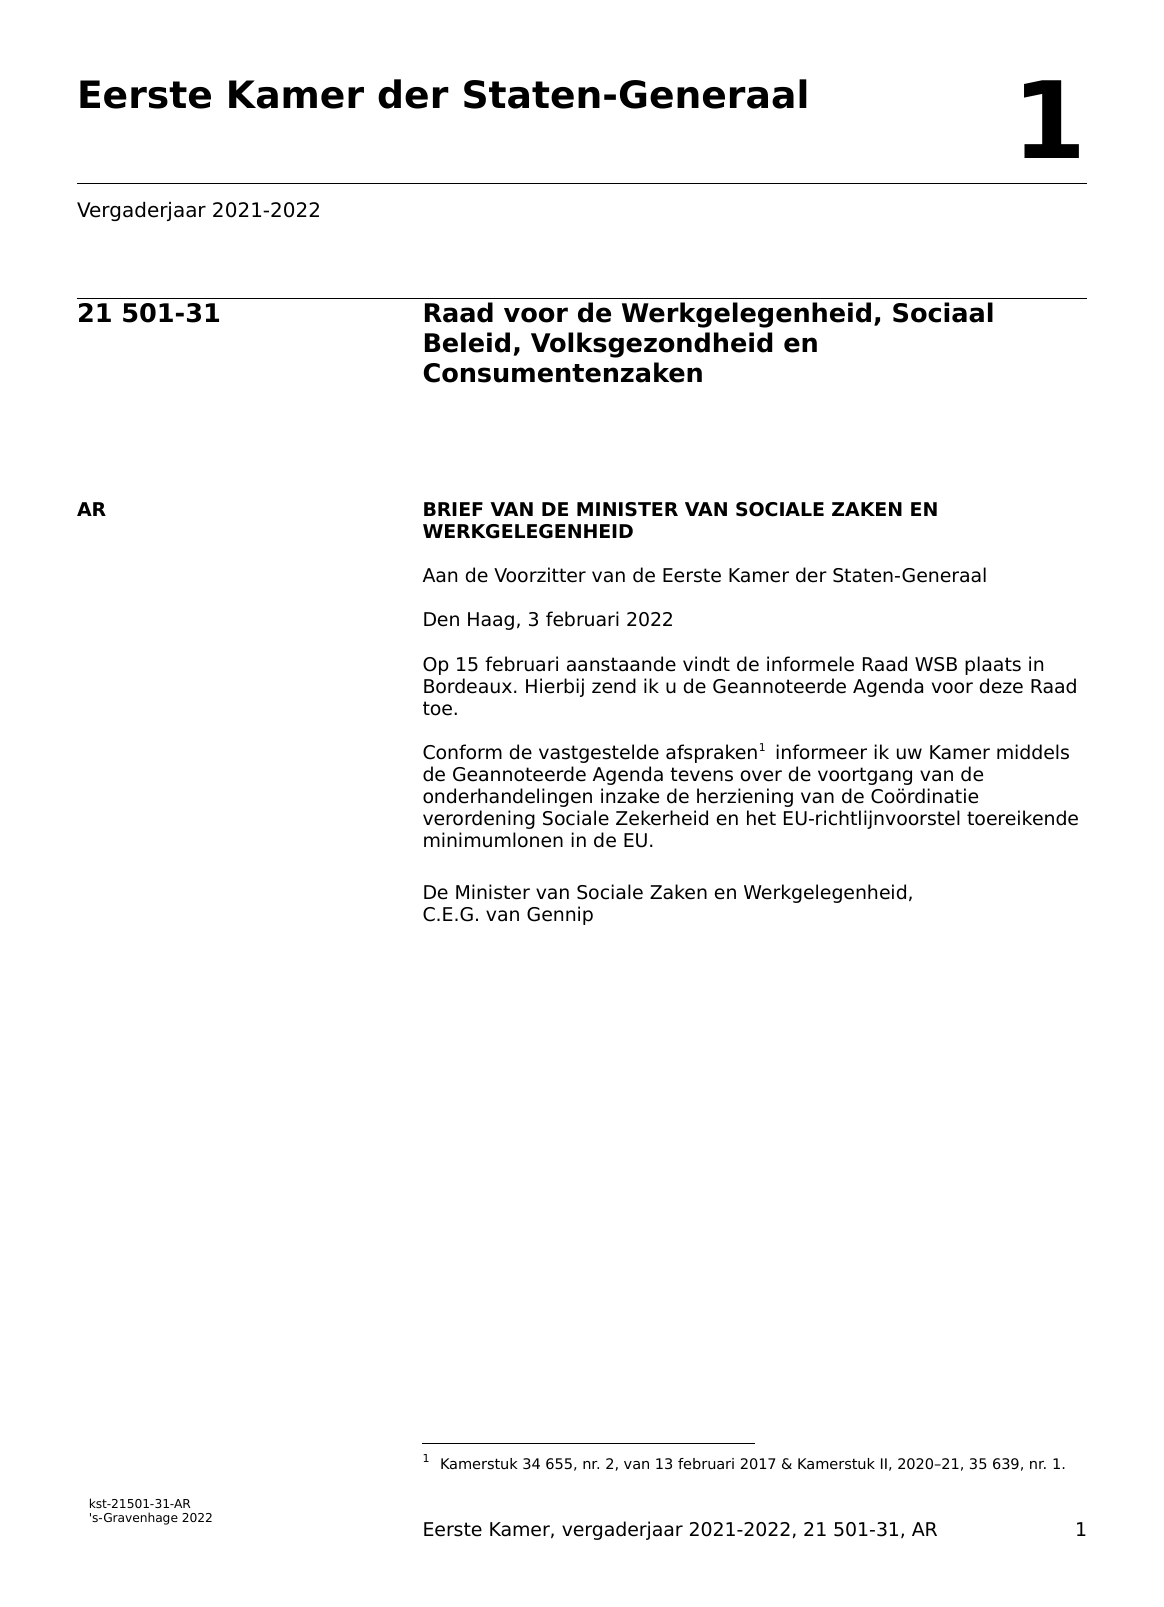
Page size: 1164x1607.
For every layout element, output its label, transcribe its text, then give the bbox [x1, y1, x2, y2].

text De Minister van Sociale Zaken en Werkgelegenheid, C.E.G. van Gennip [422, 882, 1087, 926]
text Aan de Voorzitter van de Eerste Kamer der Staten-Generaal [422, 565, 1087, 587]
text 's-Gravenhage 2022 [88, 1511, 323, 1525]
text kst-21501-31-AR [88, 1497, 323, 1511]
table_header Eerste Kamer der Staten-Generaal [77, 59, 886, 183]
subtitle AR BRIEF VAN DE MINISTER VAN SOCIALE ZAKEN EN WERKGELEGENHEID [77, 499, 1087, 543]
text Den Haag, 3 februari 2022 [422, 609, 1087, 631]
text Conform de vastgestelde afspraken informeer ik uw Kamer middels de Geannoteerde Agenda tevens over de voortgang van de onderhandelingen inzake de herziening van de Coördinatie verordening Sociale Zekerheid en het EU-richtlijnvoorstel toereikende minimumlonen in de EU. [422, 742, 1087, 852]
table_header 1 [886, 59, 1087, 183]
text Op 15 februari aanstaande vindt de informele Raad WSB plaats in Bordeaux. Hierbij zend ik u de Geannoteerde Agenda voor deze Raad toe. [422, 653, 1087, 719]
text Kamerstuk 34 655, nr. 2, van 13 februari 2017 & Kamerstuk II, 2020–21, 35 639, nr. 1. [422, 1452, 1087, 1474]
table_cell Vergaderjaar 2021-2022 [77, 184, 1087, 298]
subtitle 21 501-31 Raad voor de Werkgelegenheid, Sociaal Beleid, Volksgezondheid en Consumentenzaken [77, 299, 1087, 388]
